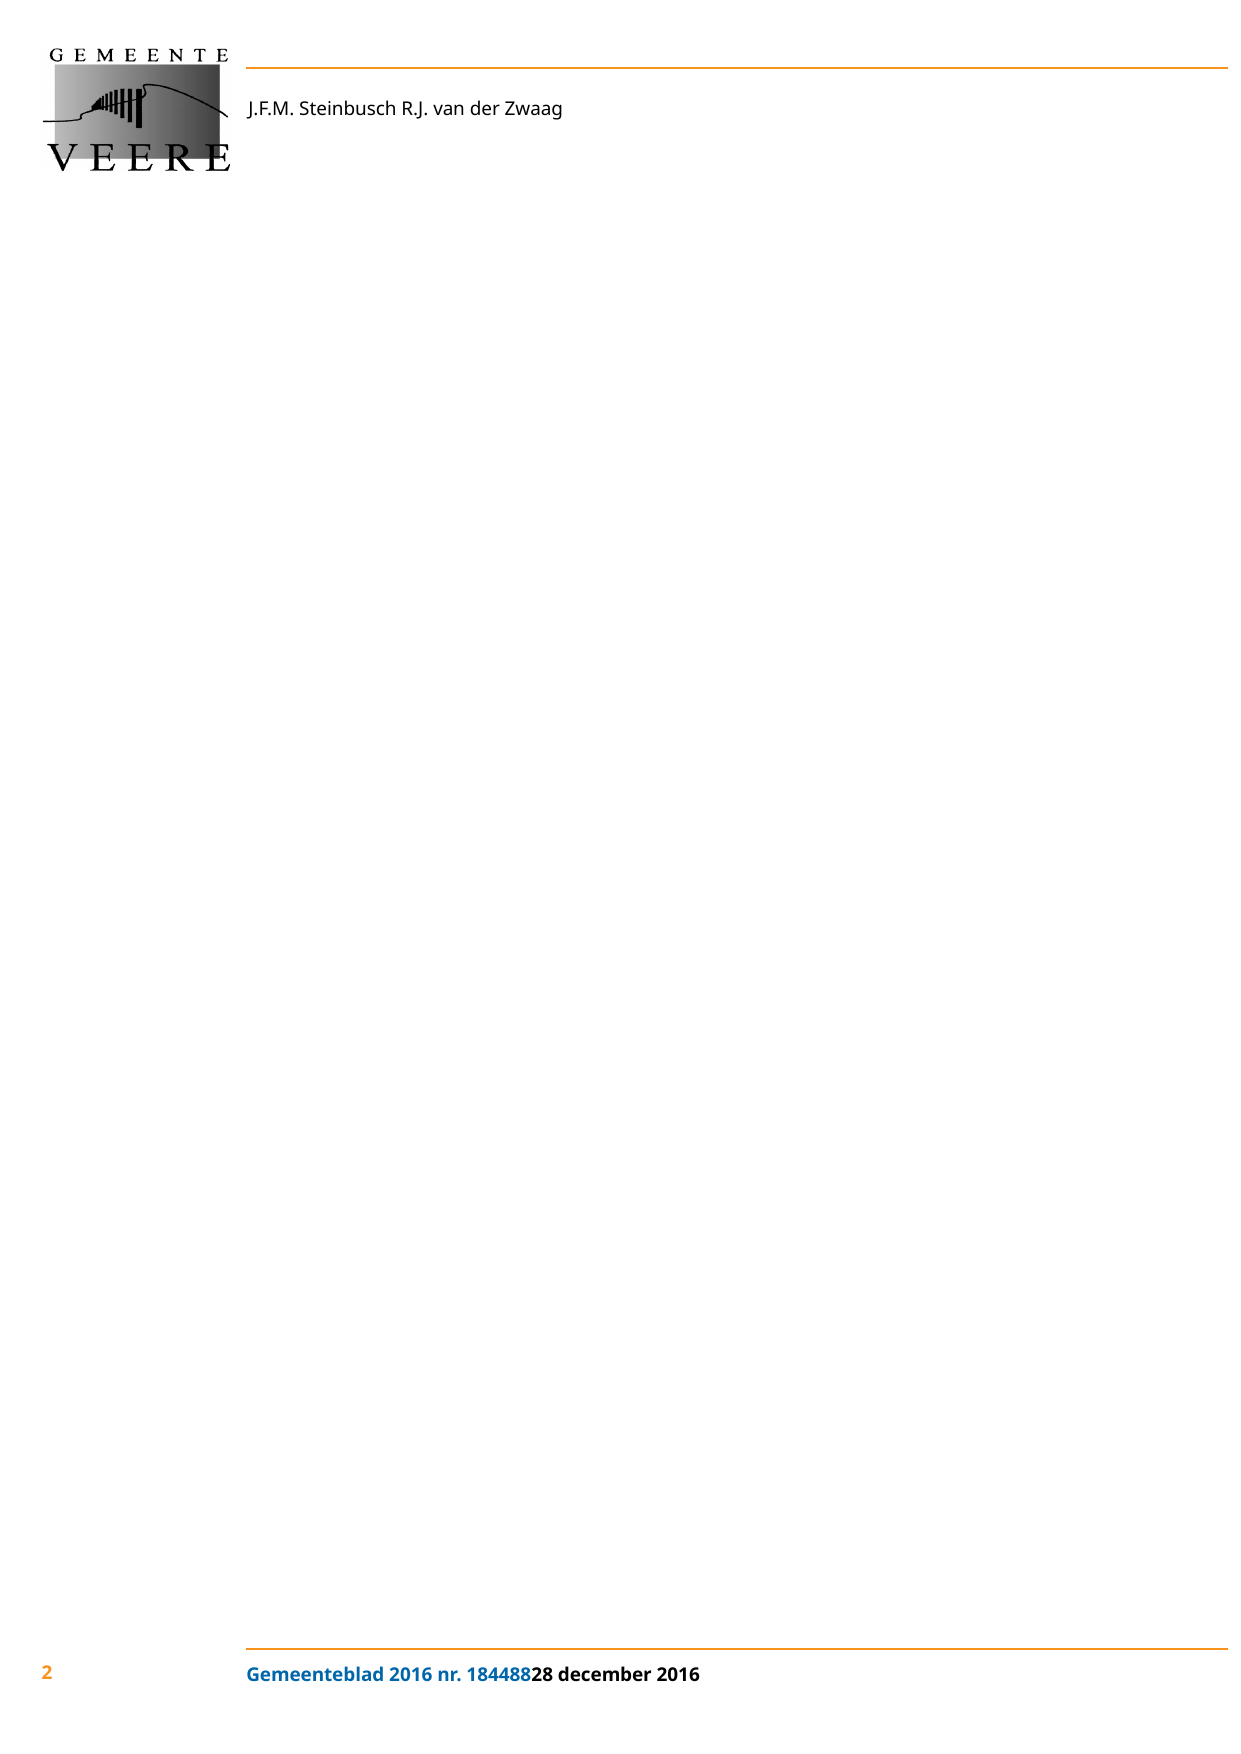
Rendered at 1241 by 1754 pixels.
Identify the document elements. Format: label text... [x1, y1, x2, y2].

text J.F.M. Steinbusch R.J. van der Zwaag [248, 95, 1152, 121]
picture [41, 47, 231, 172]
